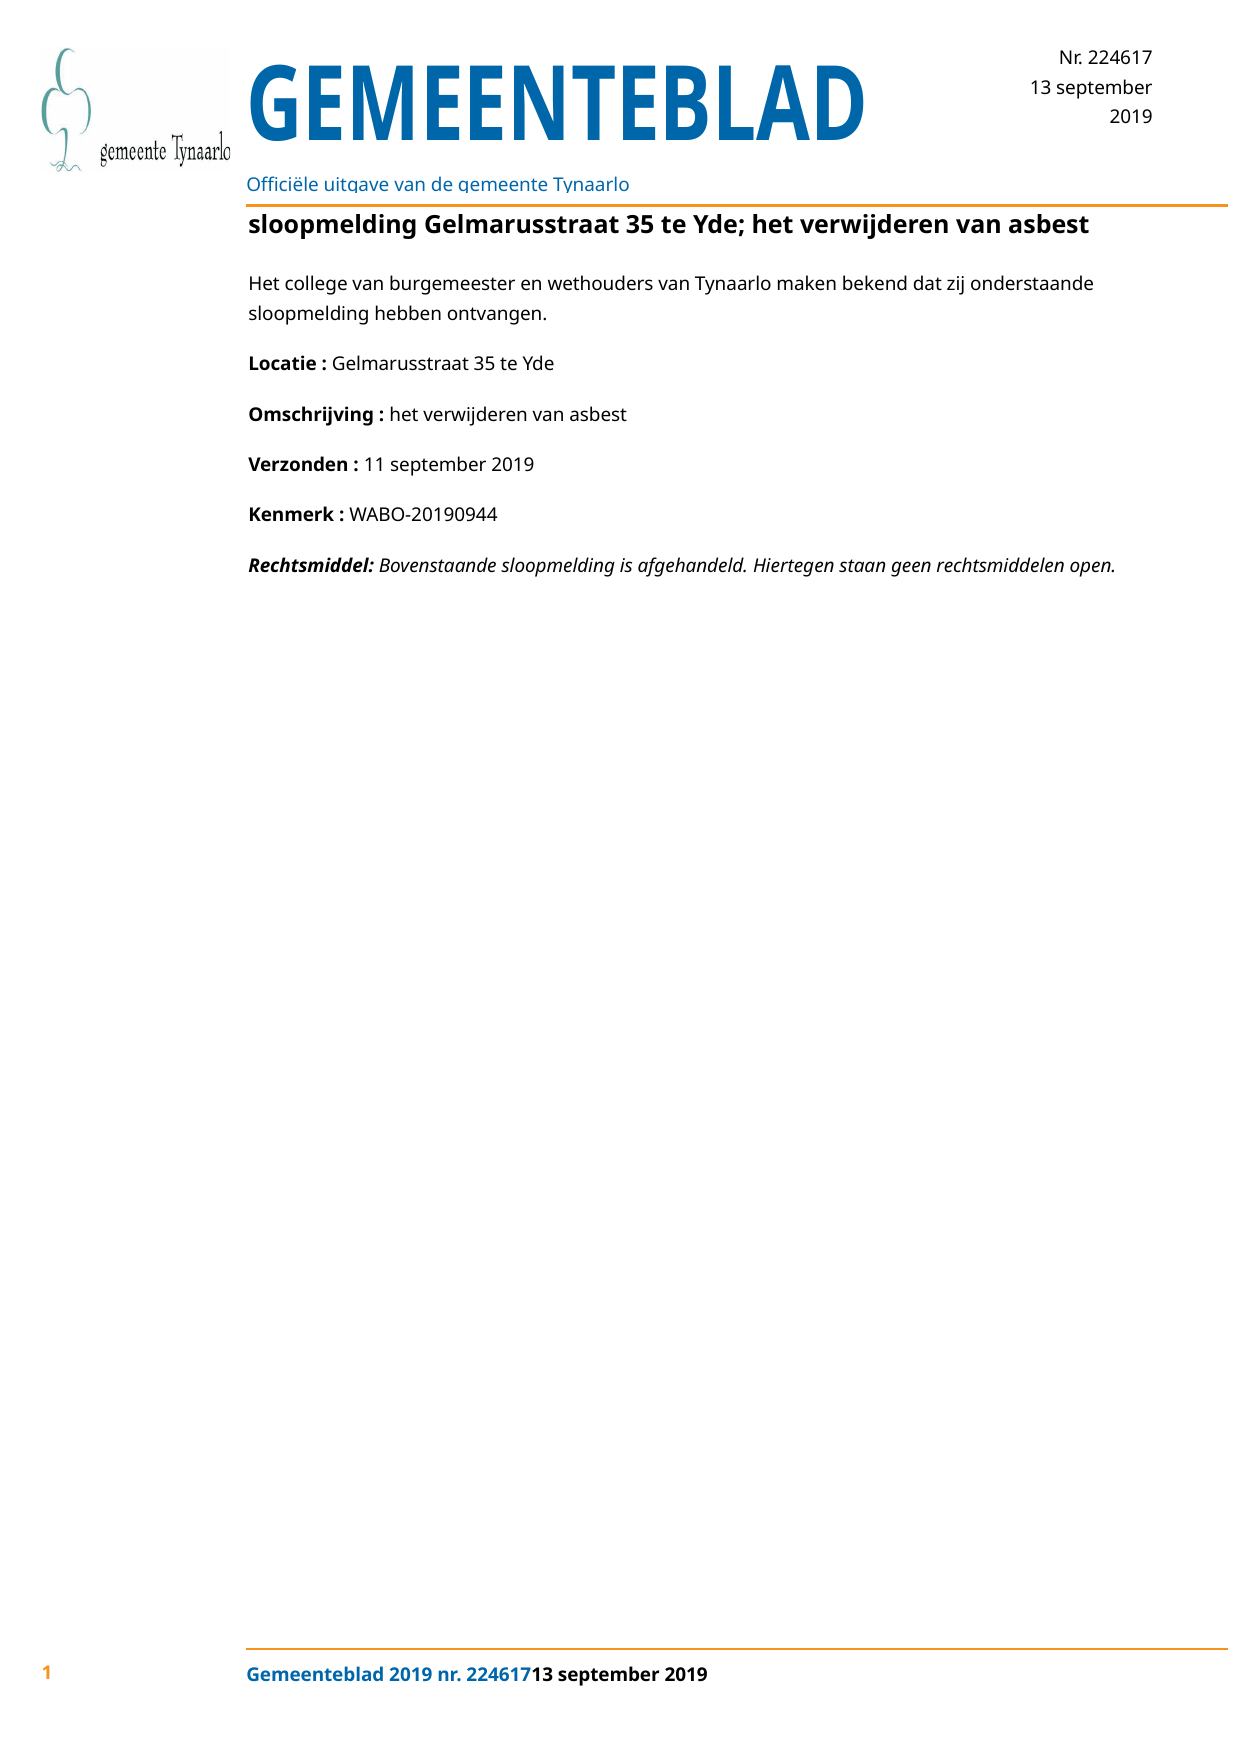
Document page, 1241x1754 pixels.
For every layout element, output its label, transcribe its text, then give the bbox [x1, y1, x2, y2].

text Omschrijving : het verwijderen van asbest [248, 401, 1152, 426]
text Het college van burgemeester en wethouders van Tynaarlo maken bekend dat zij onderstaande sloopmelding hebben ontvangen. [248, 270, 1152, 326]
text Verzonden : 11 september 2019 [248, 451, 1152, 477]
picture [41, 47, 231, 172]
text Kenmerk : WABO-20190944 [248, 502, 1152, 527]
text Locatie : Gelmarusstraat 35 te Yde [248, 350, 1152, 376]
text sloopmelding Gelmarusstraat 35 te Yde; het verwijderen van asbest [248, 207, 1152, 241]
text Rechtsmiddel: Bovenstaande sloopmelding is afgehandeld. Hiertegen staan geen rechtsmiddelen open. [248, 552, 1152, 578]
